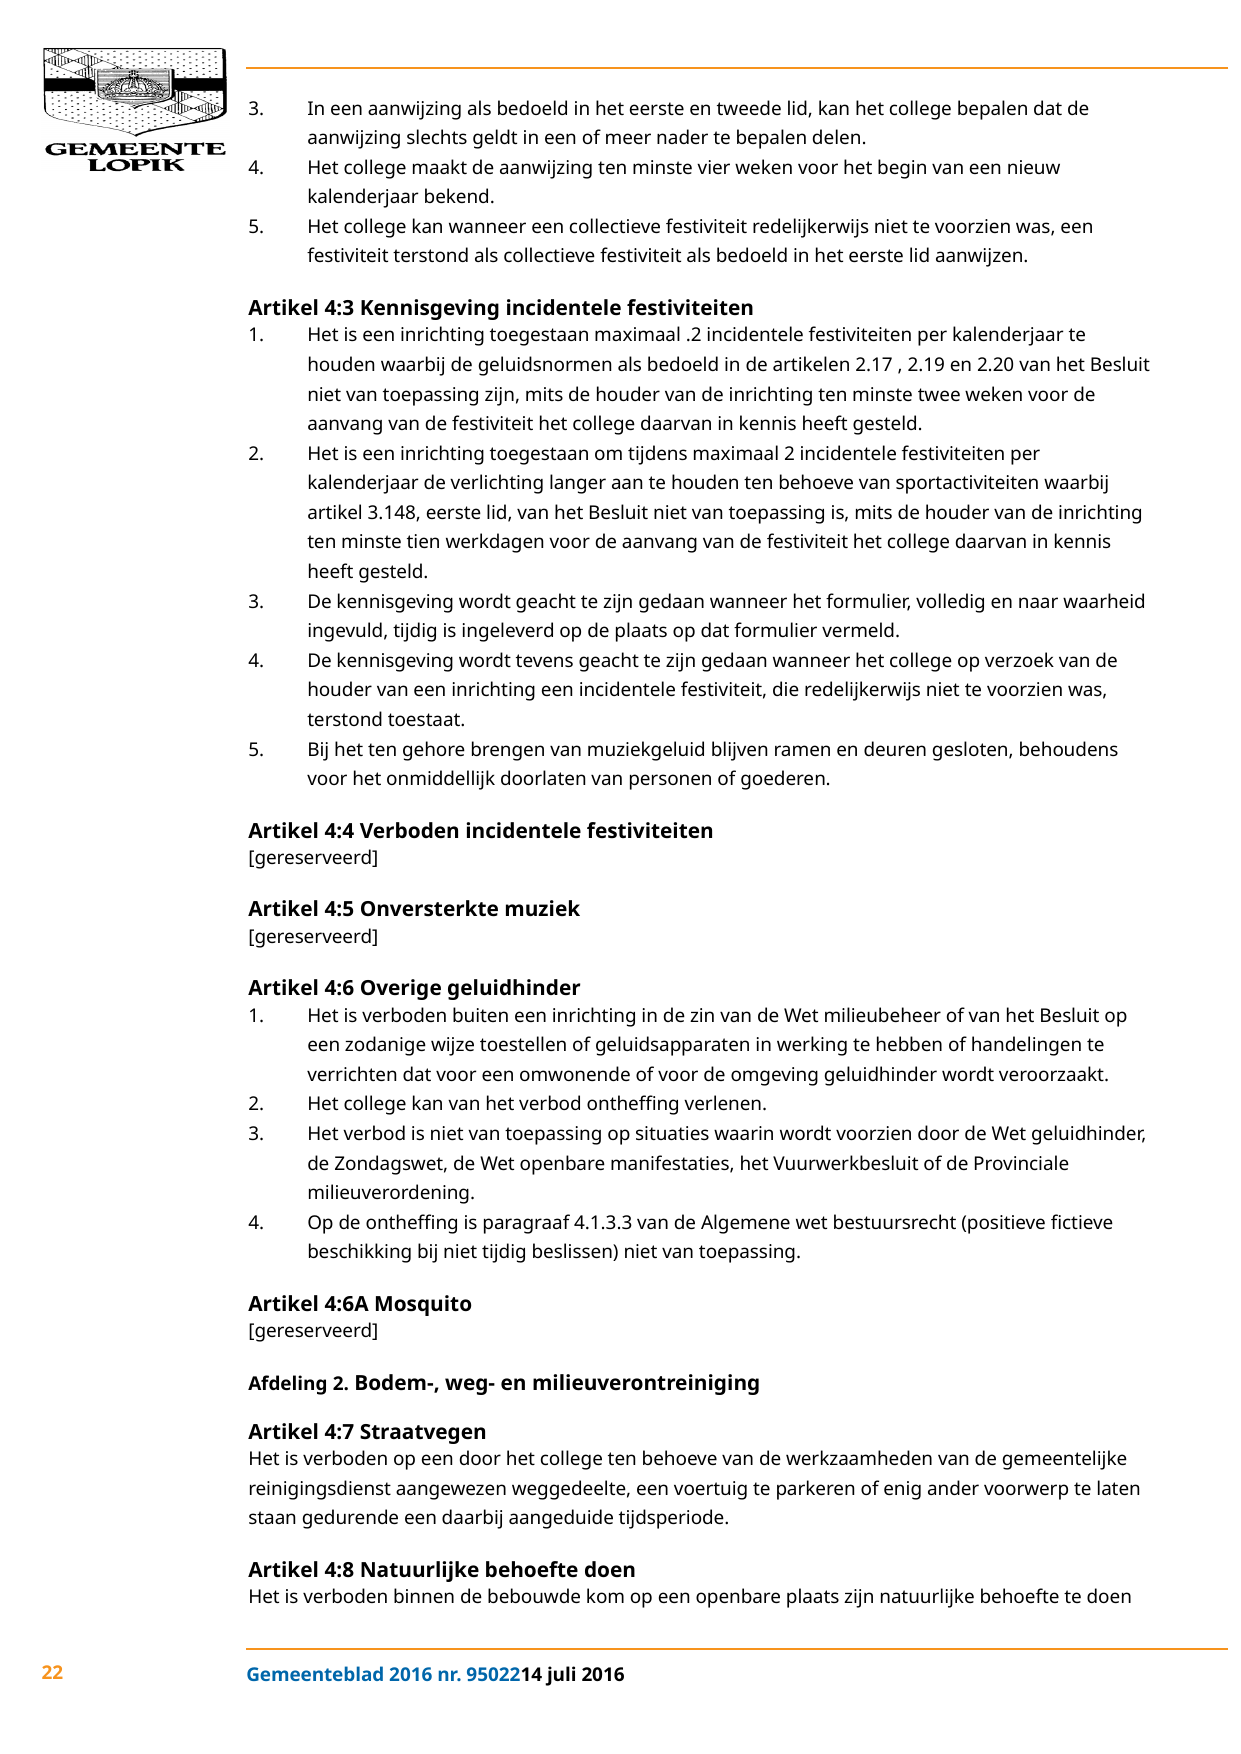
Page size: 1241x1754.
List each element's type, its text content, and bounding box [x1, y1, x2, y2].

text [gereserveerd] [248, 1317, 1152, 1343]
list Het is een inrichting toegestaan om tijdens maximaal 2 incidentele festiviteiten per kalenderjaar de verlichting langer aan te houden ten behoeve van sportactiviteiten waarbij artikel 3.148, eerste lid, van het Besluit niet van toepassing is, mits de houder van de inrichting ten minste tien werkdagen voor de aanvang van de festiviteit het college daarvan in kennis heeft gesteld. [248, 440, 1152, 584]
text Artikel 4:6A Mosquito [248, 1289, 1152, 1317]
text Artikel 4:6 Overige geluidhinder [248, 973, 1152, 1002]
list Het is verboden buiten een inrichting in de zin van de Wet milieubeheer of van het Besluit op een zodanige wijze toestellen of geluidsapparaten in werking te hebben of handelingen te verrichten dat voor een omwonende of voor de omgeving geluidhinder wordt veroorzaakt. [248, 1002, 1152, 1087]
list In een aanwijzing als bedoeld in het eerste en tweede lid, kan het college bepalen dat de aanwijzing slechts geldt in een of meer nader te bepalen delen. [248, 95, 1152, 150]
list Het is een inrichting toegestaan maximaal .2 incidentele festiviteiten per kalenderjaar te houden waarbij de geluidsnormen als bedoeld in de artikelen 2.17 , 2.19 en 2.20 van het Besluit niet van toepassing zijn, mits de houder van de inrichting ten minste twee weken voor de aanvang van de festiviteit het college daarvan in kennis heeft gesteld. [248, 322, 1152, 436]
list De kennisgeving wordt tevens geacht te zijn gedaan wanneer het college op verzoek van de houder van een inrichting een incidentele festiviteit, die redelijkerwijs niet te voorzien was, terstond toestaat. [248, 647, 1152, 732]
text Het is verboden binnen de bebouwde kom op een openbare plaats zijn natuurlijke behoefte te doen [248, 1583, 1152, 1609]
list De kennisgeving wordt geacht te zijn gedaan wanneer het formulier, volledig en naar waarheid ingevuld, tijdig is ingeleverd op de plaats op dat formulier vermeld. [248, 588, 1152, 643]
text [gereserveerd] [248, 923, 1152, 949]
list Het college kan van het verbod ontheffing verlenen. [248, 1091, 1152, 1116]
text [gereserveerd] [248, 844, 1152, 870]
text Het is verboden op een door het college ten behoeve van de werkzaamheden van de gemeentelijke reinigingsdienst aangewezen weggedeelte, een voertuig te parkeren of enig ander voorwerp te laten staan gedurende een daarbij aangeduide tijdsperiode. [248, 1445, 1152, 1530]
picture [41, 47, 231, 172]
list Bij het ten gehore brengen van muziekgeluid blijven ramen en deuren gesloten, behoudens voor het onmiddellijk doorlaten van personen of goederen. [248, 736, 1152, 791]
list Op de ontheffing is paragraaf 4.1.3.3 van de Algemene wet bestuursrecht (positieve fictieve beschikking bij niet tijdig beslissen) niet van toepassing. [248, 1209, 1152, 1264]
list Het college maakt de aanwijzing ten minste vier weken voor het begin van een nieuw kalenderjaar bekend. [248, 154, 1152, 209]
list Het college kan wanneer een collectieve festiviteit redelijkerwijs niet te voorzien was, een festiviteit terstond als collectieve festiviteit als bedoeld in het eerste lid aanwijzen. [248, 213, 1152, 268]
text Artikel 4:4 Verboden incidentele festiviteiten [248, 816, 1152, 844]
text Artikel 4:7 Straatvegen [248, 1417, 1152, 1445]
list Het verbod is niet van toepassing op situaties waarin wordt voorzien door de Wet geluidhinder, de Zondagswet, de Wet openbare manifestaties, het Vuurwerkbesluit of de Provinciale milieuverordening. [248, 1120, 1152, 1205]
text Artikel 4:5 Onversterkte muziek [248, 894, 1152, 923]
text Afdeling 2. Bodem-, weg- en milieuverontreiniging [248, 1368, 1152, 1396]
text Artikel 4:3 Kennisgeving incidentele festiviteiten [248, 293, 1152, 322]
text Artikel 4:8 Natuurlijke behoefte doen [248, 1555, 1152, 1583]
